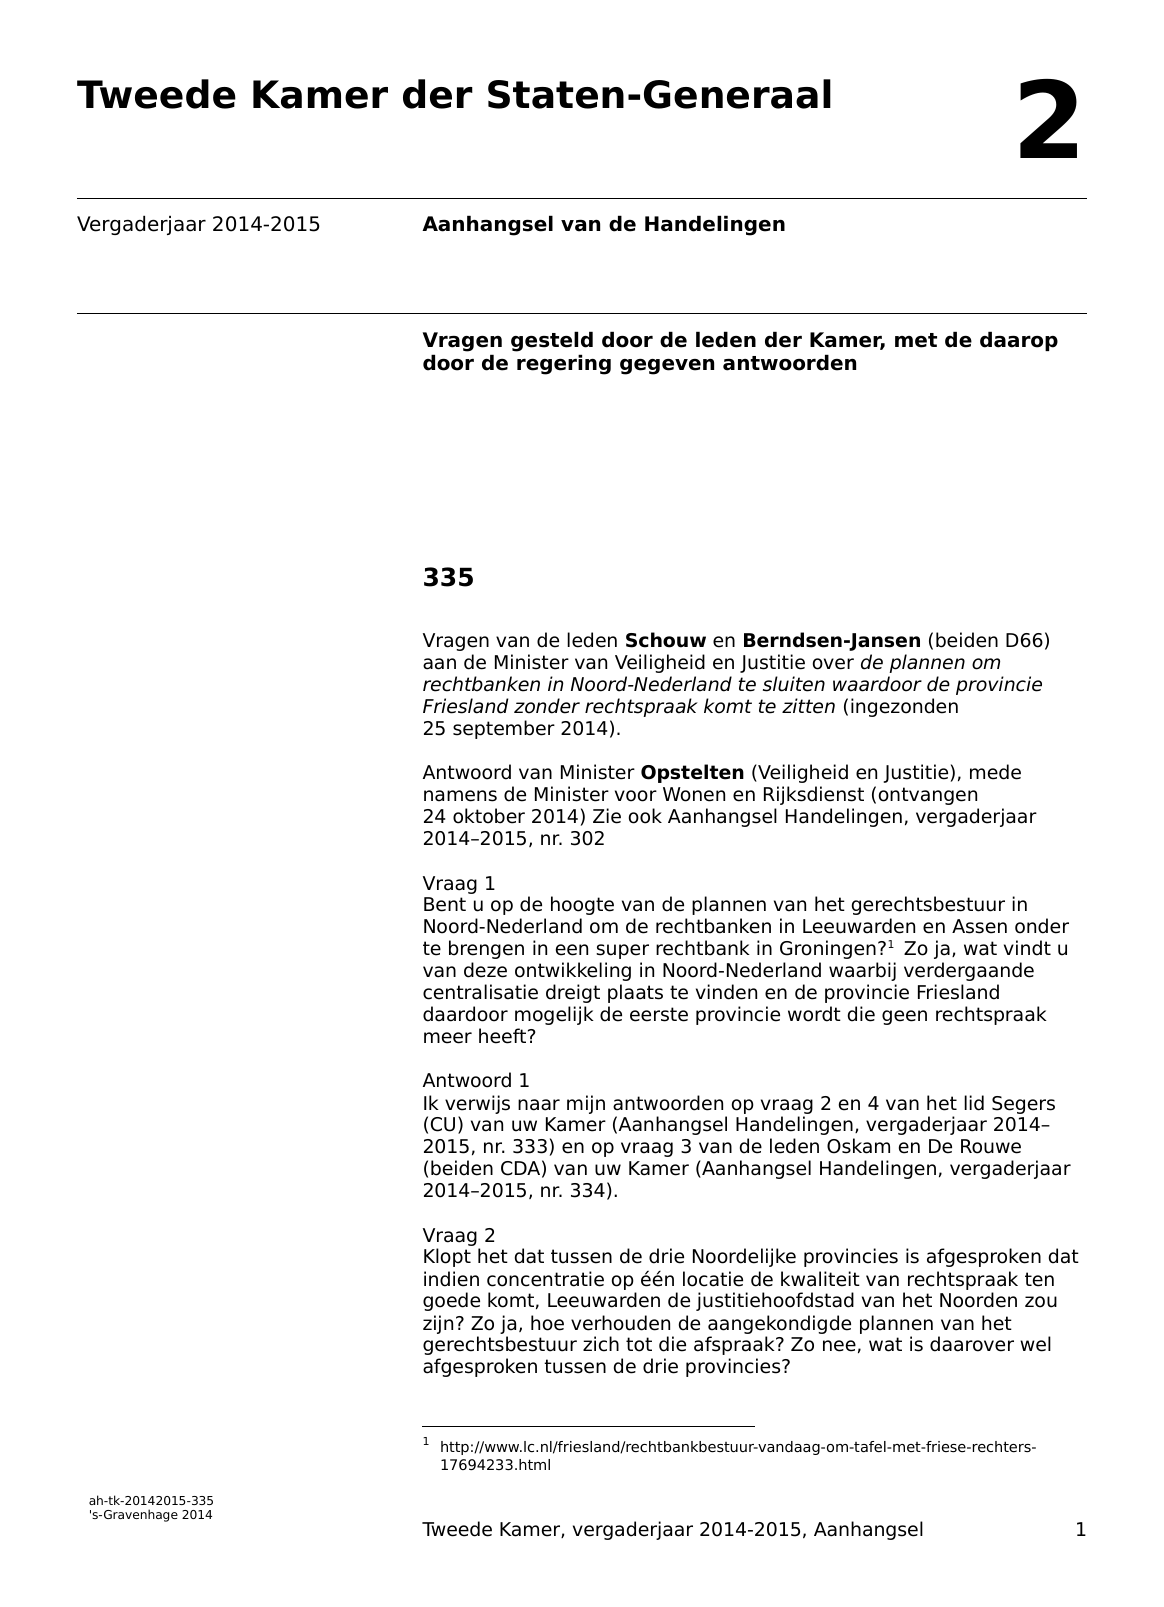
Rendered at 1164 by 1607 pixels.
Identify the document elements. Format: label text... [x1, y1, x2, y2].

table_cell Vergaderjaar 2014-2015 [77, 199, 422, 313]
text Vraag 1 [422, 872, 1087, 894]
text 's-Gravenhage 2014 [88, 1508, 323, 1522]
text Vragen van de leden Schouw en Berndsen-Jansen (beiden D66) aan de Minister van Veiligheid en Justitie over de plannen om rechtbanken in Noord-Nederland te sluiten waardoor de provincie Friesland zonder rechtspraak komt te zitten (ingezonden 25 september 2014). [422, 630, 1087, 740]
table_cell Vragen gesteld door de leden der Kamer, met de daarop door de regering gegeven antwoorden [422, 314, 1087, 375]
text Bent u op de hoogte van de plannen van het gerechtsbestuur in Noord-Nederland om de rechtbanken in Leeuwarden en Assen onder te brengen in een super rechtbank in Groningen? Zo ja, wat vindt u van deze ontwikkeling in Noord-Nederland waarbij verdergaande centralisatie dreigt plaats te vinden en de provincie Friesland daardoor mogelijk de eerste provincie wordt die geen rechtspraak meer heeft? [422, 894, 1087, 1048]
text Vraag 2 [422, 1224, 1087, 1246]
text 335 [422, 563, 1087, 592]
text http://www.lc.nl/friesland/rechtbankbestuur-vandaag-om-tafel-met-friese-rechters-17694233.html [422, 1435, 1087, 1474]
text Antwoord van Minister Opstelten (Veiligheid en Justitie), mede namens de Minister voor Wonen en Rijksdienst (ontvangen 24 oktober 2014) Zie ook Aanhangsel Handelingen, vergaderjaar 2014–2015, nr. 302 [422, 762, 1087, 850]
text Antwoord 1 [422, 1070, 1087, 1092]
table_cell Aanhangsel van de Handelingen [422, 199, 1087, 313]
text Ik verwijs naar mijn antwoorden op vraag 2 en 4 van het lid Segers (CU) van uw Kamer (Aanhangsel Handelingen, vergaderjaar 2014–2015, nr. 333) en op vraag 3 van de leden Oskam en De Rouwe (beiden CDA) van uw Kamer (Aanhangsel Handelingen, vergaderjaar 2014–2015, nr. 334). [422, 1092, 1087, 1202]
text Klopt het dat tussen de drie Noordelijke provincies is afgesproken dat indien concentratie op één locatie de kwaliteit van rechtspraak ten goede komt, Leeuwarden de justitiehoofdstad van het Noorden zou zijn? Zo ja, hoe verhouden de aangekondigde plannen van het gerechtsbestuur zich tot die afspraak? Zo nee, wat is daarover wel afgesproken tussen de drie provincies? [422, 1246, 1087, 1378]
table_header 2 [886, 59, 1087, 198]
text ah-tk-20142015-335 [88, 1494, 323, 1508]
table_header Tweede Kamer der Staten-Generaal [77, 59, 886, 198]
table_cell [77, 314, 422, 375]
